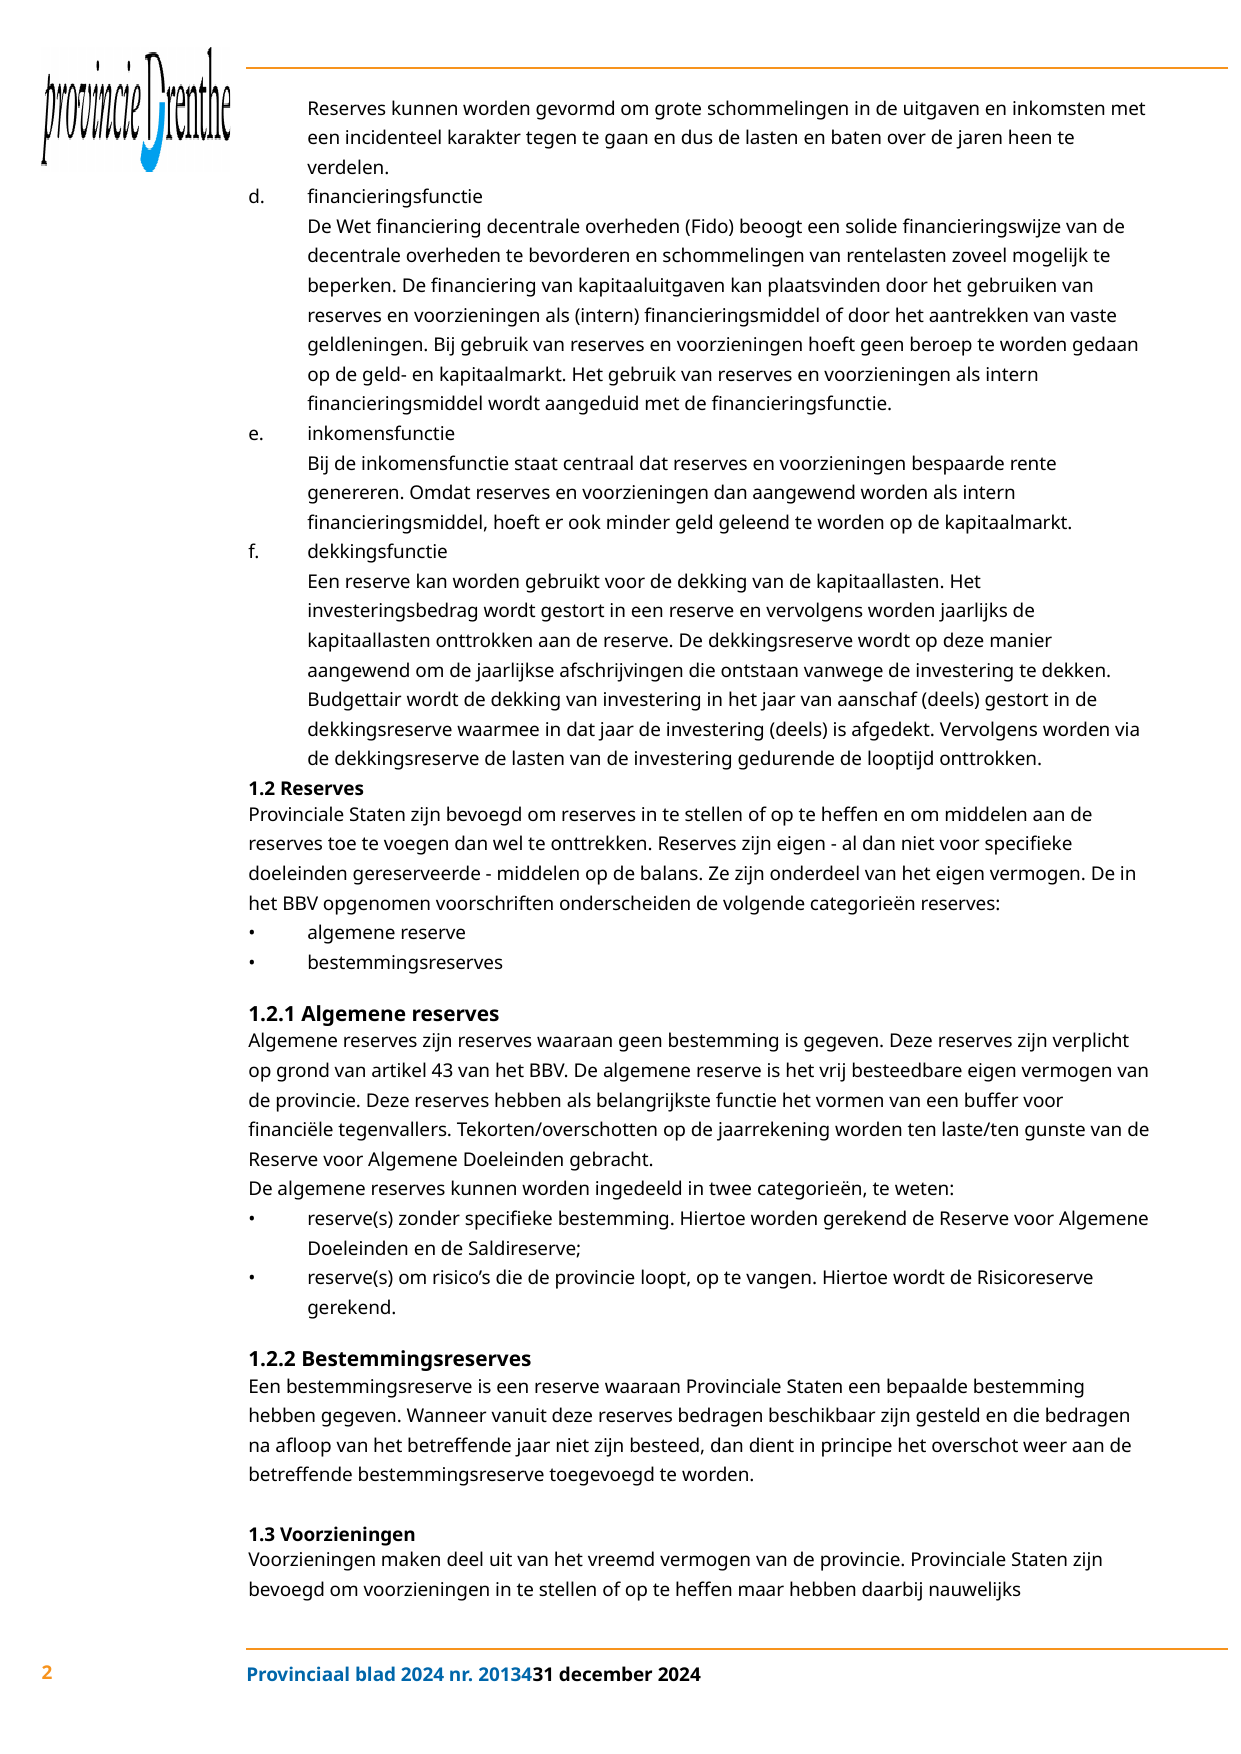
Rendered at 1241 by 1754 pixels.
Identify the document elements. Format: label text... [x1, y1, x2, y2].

list Reserves kunnen worden gevormd om grote schommelingen in de uitgaven en inkomsten met een incidenteel karakter tegen te gaan en dus de lasten en baten over de jaren heen te verdelen. [248, 95, 1152, 180]
list reserve(s) om risico’s die de provincie loopt, op te vangen. Hiertoe wordt de Risicoreserve gerekend. [248, 1264, 1152, 1320]
list dekkingsfunctie [248, 538, 1152, 564]
text 1.2.2 Bestemmingsreserves [248, 1344, 1152, 1373]
text 1.2.1 Algemene reserves [248, 999, 1152, 1028]
list De Wet financiering decentrale overheden (Fido) beoogt een solide financieringswijze van de decentrale overheden te bevorderen en schommelingen van rentelasten zoveel mogelijk te beperken. De financiering van kapitaaluitgaven kan plaatsvinden door het gebruiken van reserves en voorzieningen als (intern) financieringsmiddel of door het aantrekken van vaste geldleningen. Bij gebruik van reserves en voorzieningen hoeft geen beroep te worden gedaan op de geld- en kapitaalmarkt. Het gebruik van reserves en voorzieningen als intern financieringsmiddel wordt aangeduid met de financieringsfunctie. [248, 213, 1152, 416]
list bestemmingsreserves [248, 949, 1152, 974]
list financieringsfunctie [248, 183, 1152, 209]
text Een bestemmingsreserve is een reserve waaraan Provinciale Staten een bepaalde bestemming hebben gegeven. Wanneer vanuit deze reserves bedragen beschikbaar zijn gesteld en die bedragen na afloop van het betreffende jaar niet zijn besteed, dan dient in principe het overschot weer aan de betreffende bestemmingsreserve toegevoegd te worden. [248, 1373, 1152, 1487]
text 1.3 Voorzieningen [248, 1521, 1152, 1546]
picture [41, 47, 231, 172]
list Een reserve kan worden gebruikt voor de dekking van de kapitaallasten. Het investeringsbedrag wordt gestort in een reserve en vervolgens worden jaarlijks de kapitaallasten onttrokken aan de reserve. De dekkingsreserve wordt op deze manier aangewend om de jaarlijkse afschrijvingen die ontstaan vanwege de investering te dekken. Budgettair wordt de dekking van investering in het jaar van aanschaf (deels) gestort in de dekkingsreserve waarmee in dat jaar de investering (deels) is afgedekt. Vervolgens worden via de dekkingsreserve de lasten van de investering gedurende de looptijd onttrokken. [248, 568, 1152, 771]
list reserve(s) zonder specifieke bestemming. Hiertoe worden gerekend de Reserve voor Algemene Doeleinden en de Saldireserve; [248, 1205, 1152, 1261]
text Algemene reserves zijn reserves waaraan geen bestemming is gegeven. Deze reserves zijn verplicht op grond van artikel 43 van het BBV. De algemene reserve is het vrij besteedbare eigen vermogen van de provincie. Deze reserves hebben als belangrijkste functie het vormen van een buffer voor financiële tegenvallers. Tekorten/overschotten op de jaarrekening worden ten laste/ten gunste van de Reserve voor Algemene Doeleinden gebracht. [248, 1028, 1152, 1172]
list inkomensfunctie [248, 420, 1152, 446]
text Voorzieningen maken deel uit van het vreemd vermogen van de provincie. Provinciale Staten zijn bevoegd om voorzieningen in te stellen of op te heffen maar hebben daarbij nauwelijks [248, 1546, 1152, 1602]
text Provinciale Staten zijn bevoegd om reserves in te stellen of op te heffen en om middelen aan de reserves toe te voegen dan wel te onttrekken. Reserves zijn eigen - al dan niet voor specifieke doeleinden gereserveerde - middelen op de balans. Ze zijn onderdeel van het eigen vermogen. De in het BBV opgenomen voorschriften onderscheiden de volgende categorieën reserves: [248, 801, 1152, 915]
list algemene reserve [248, 919, 1152, 945]
text 1.2 Reserves [248, 775, 1152, 801]
text De algemene reserves kunnen worden ingedeeld in twee categorieën, te weten: [248, 1176, 1152, 1201]
list Bij de inkomensfunctie staat centraal dat reserves en voorzieningen bespaarde rente genereren. Omdat reserves en voorzieningen dan aangewend worden als intern financieringsmiddel, hoeft er ook minder geld geleend te worden op de kapitaalmarkt. [248, 450, 1152, 535]
